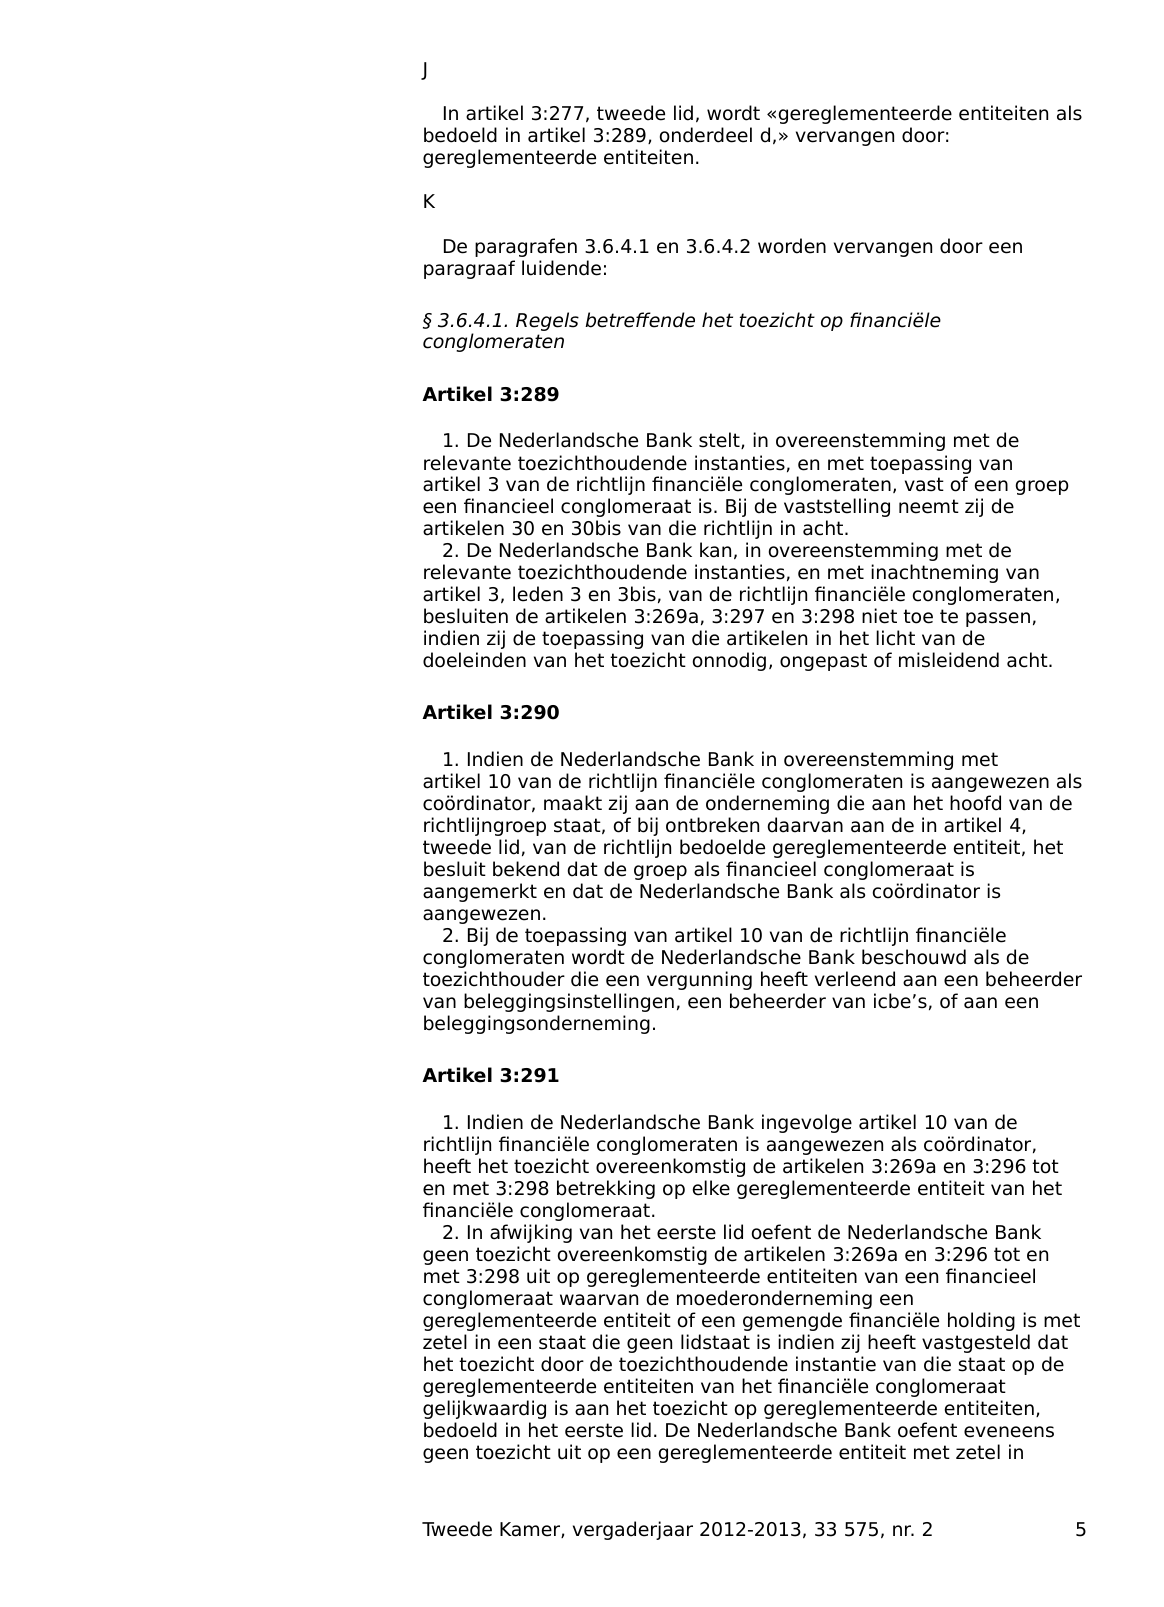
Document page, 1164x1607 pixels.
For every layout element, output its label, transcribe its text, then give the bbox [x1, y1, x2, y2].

text 2. In afwijking van het eerste lid oefent de Nederlandsche Bank geen toezicht overeenkomstig de artikelen 3:269a en 3:296 tot en met 3:298 uit op gereglementeerde entiteiten van een financieel conglomeraat waarvan de moederonderneming een gereglementeerde entiteit of een gemengde financiële holding is met zetel in een staat die geen lidstaat is indien zij heeft vastgesteld dat het toezicht door de toezichthoudende instantie van die staat op de gereglementeerde entiteiten van het financiële conglomeraat gelijkwaardig is aan het toezicht op gereglementeerde entiteiten, bedoeld in het eerste lid. De Nederlandsche Bank oefent eveneens geen toezicht uit op een gereglementeerde entiteit met zetel in [422, 1222, 1087, 1463]
text 2. Bij de toepassing van artikel 10 van de richtlijn financiële conglomeraten wordt de Nederlandsche Bank beschouwd als de toezichthouder die een vergunning heeft verleend aan een beheerder van beleggingsinstellingen, een beheerder van icbe’s, of aan een beleggingsonderneming. [422, 925, 1087, 1035]
text De paragrafen 3.6.4.1 en 3.6.4.2 worden vervangen door een paragraaf luidende: [422, 236, 1087, 279]
subtitle § 3.6.4.1. Regels betreffende het toezicht op financiële conglomeraten [422, 309, 1087, 353]
text 1. De Nederlandsche Bank stelt, in overeenstemming met de relevante toezichthoudende instanties, en met toepassing van artikel 3 van de richtlijn financiële conglomeraten, vast of een groep een financieel conglomeraat is. Bij de vaststelling neemt zij de artikelen 30 en 30bis van die richtlijn in acht. [422, 430, 1087, 540]
subtitle Artikel 3:290 [422, 702, 1087, 724]
text In artikel 3:277, tweede lid, wordt «gereglementeerde entiteiten als bedoeld in artikel 3:289, onderdeel d,» vervangen door: gereglementeerde entiteiten. [422, 103, 1087, 169]
subtitle Artikel 3:291 [422, 1065, 1087, 1087]
text 1. Indien de Nederlandsche Bank ingevolge artikel 10 van de richtlijn financiële conglomeraten is aangewezen als coördinator, heeft het toezicht overeenkomstig de artikelen 3:269a en 3:296 tot en met 3:298 betrekking op elke gereglementeerde entiteit van het financiële conglomeraat. [422, 1112, 1087, 1222]
text K [422, 191, 1087, 213]
text J [422, 59, 1087, 81]
text 1. Indien de Nederlandsche Bank in overeenstemming met artikel 10 van de richtlijn financiële conglomeraten is aangewezen als coördinator, maakt zij aan de onderneming die aan het hoofd van de richtlijngroep staat, of bij ontbreken daarvan aan de in artikel 4, tweede lid, van de richtlijn bedoelde gereglementeerde entiteit, het besluit bekend dat de groep als financieel conglomeraat is aangemerkt en dat de Nederlandsche Bank als coördinator is aangewezen. [422, 749, 1087, 925]
subtitle Artikel 3:289 [422, 383, 1087, 405]
text 2. De Nederlandsche Bank kan, in overeenstemming met de relevante toezichthoudende instanties, en met inachtneming van artikel 3, leden 3 en 3bis, van de richtlijn financiële conglomeraten, besluiten de artikelen 3:269a, 3:297 en 3:298 niet toe te passen, indien zij de toepassing van die artikelen in het licht van de doeleinden van het toezicht onnodig, ongepast of misleidend acht. [422, 540, 1087, 672]
